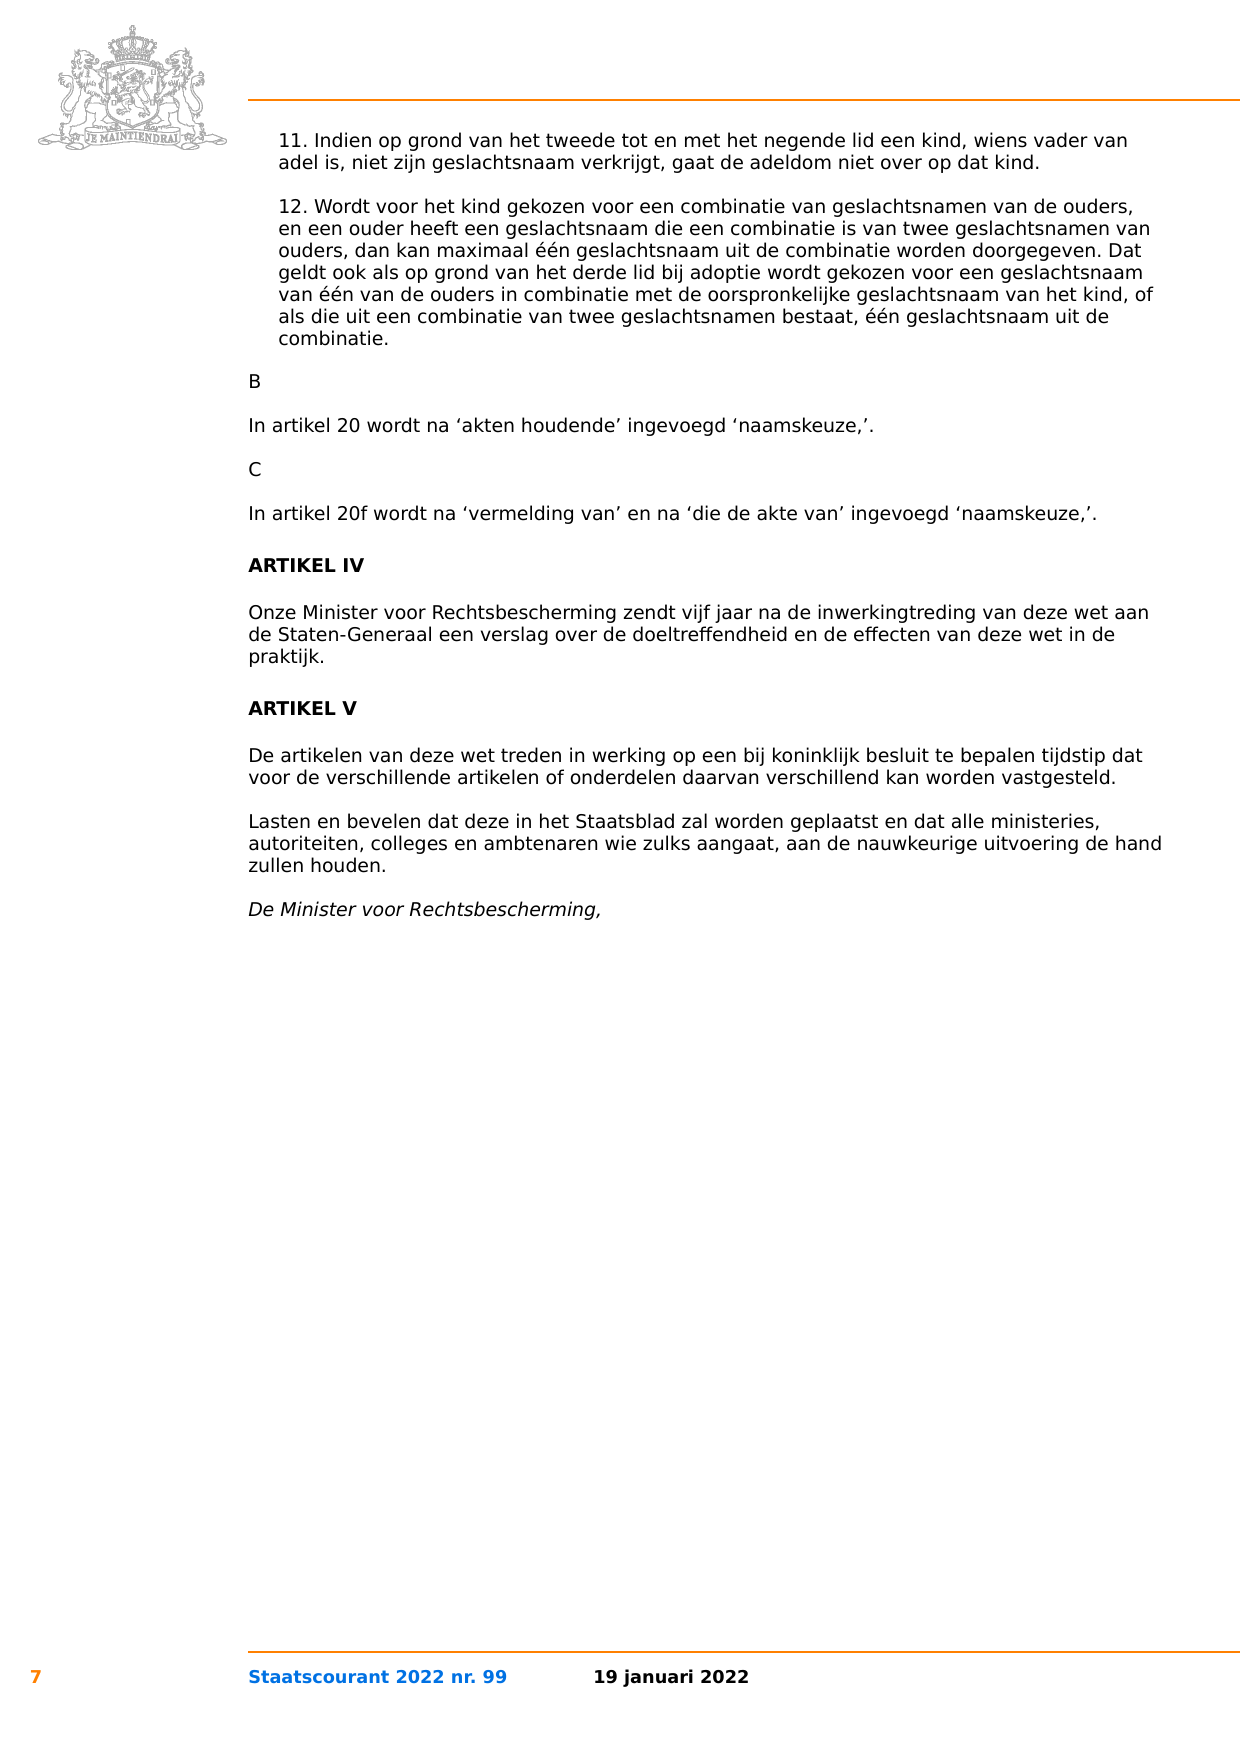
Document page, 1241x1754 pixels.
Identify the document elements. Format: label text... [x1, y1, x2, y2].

text 11. Indien op grond van het tweede tot en met het negende lid een kind, wiens vader van adel is, niet zijn geslachtsnaam verkrijgt, gaat de adeldom niet over op dat kind. [278, 130, 1163, 174]
text De Minister voor Rechtsbescherming, [248, 898, 1163, 921]
text Lasten en bevelen dat deze in het Staatsblad zal worden geplaatst en dat alle ministeries, autoriteiten, colleges en ambtenaren wie zulks aangaat, aan de nauwkeurige uitvoering de hand zullen houden. [248, 811, 1163, 877]
text C [248, 459, 1163, 481]
text In artikel 20f wordt na ‘vermelding van’ en na ‘die de akte van’ ingevoegd ‘naamskeuze,’. [248, 503, 1163, 525]
text De artikelen van deze wet treden in werking op een bij koninklijk besluit te bepalen tijdstip dat voor de verschillende artikelen of onderdelen daarvan verschillend kan worden vastgesteld. [248, 745, 1163, 789]
text In artikel 20 wordt na ‘akten houdende’ ingevoegd ‘naamskeuze,’. [248, 415, 1163, 437]
subtitle ARTIKEL IV [248, 555, 1163, 577]
text B [248, 371, 1163, 393]
text Onze Minister voor Rechtsbescherming zendt vijf jaar na de inwerkingtreding van deze wet aan de Staten-Generaal een verslag over de doeltreffendheid en de effecten van deze wet in de praktijk. [248, 602, 1163, 668]
text 12. Wordt voor het kind gekozen voor een combinatie van geslachtsnamen van de ouders, en een ouder heeft een geslachtsnaam die een combinatie is van twee geslachtsnamen van ouders, dan kan maximaal één geslachtsnaam uit de combinatie worden doorgegeven. Dat geldt ook als op grond van het derde lid bij adoptie wordt gekozen voor een geslachtsnaam van één van de ouders in combinatie met de oorspronkelijke geslachtsnaam van het kind, of als die uit een combinatie van twee geslachtsnamen bestaat, één geslachtsnaam uit de combinatie. [278, 196, 1163, 349]
subtitle ARTIKEL V [248, 698, 1163, 720]
picture [38, 25, 227, 150]
